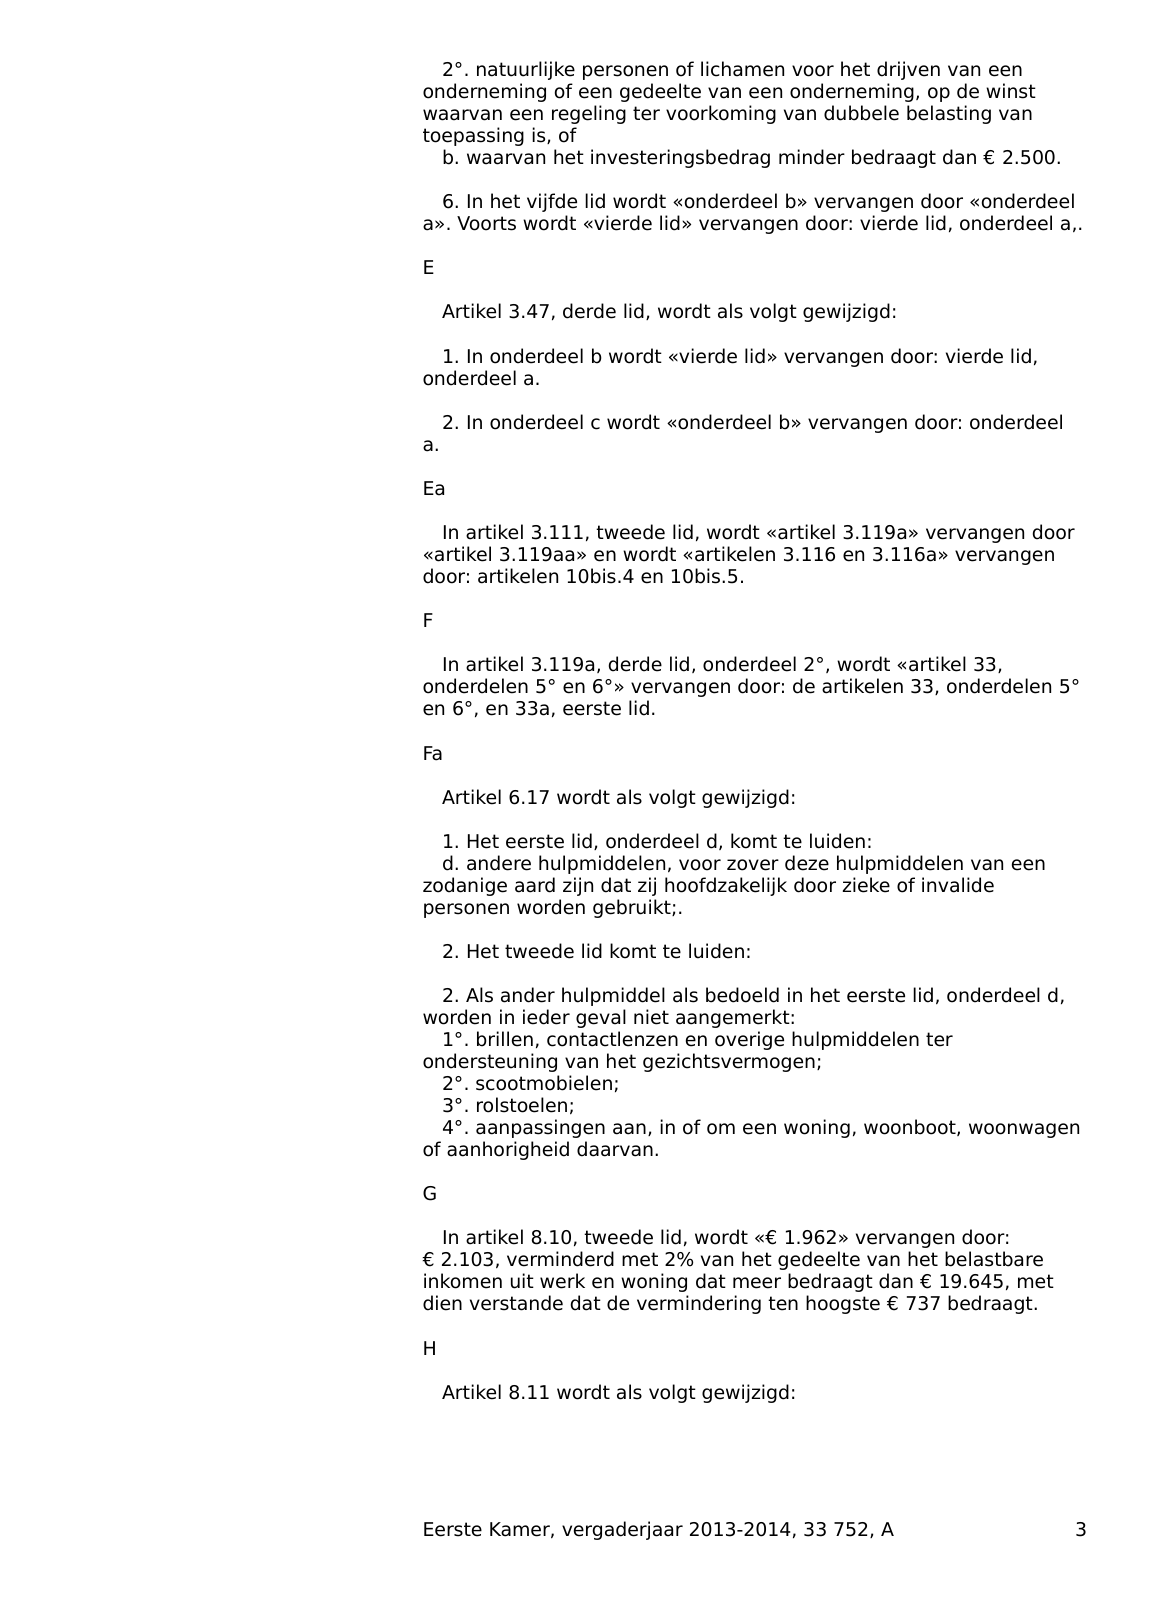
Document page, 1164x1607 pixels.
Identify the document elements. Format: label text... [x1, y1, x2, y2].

text E [422, 257, 1087, 279]
text b. waarvan het investeringsbedrag minder bedraagt dan € 2.500. [422, 147, 1087, 169]
text Artikel 3.47, derde lid, wordt als volgt gewijzigd: [422, 301, 1087, 323]
text 2. In onderdeel c wordt «onderdeel b» vervangen door: onderdeel a. [422, 412, 1087, 456]
text F [422, 610, 1087, 632]
text Fa [422, 742, 1087, 764]
text 4°. aanpassingen aan, in of om een woning, woonboot, woonwagen of aanhorigheid daarvan. [422, 1117, 1087, 1161]
text 2. Als ander hulpmiddel als bedoeld in het eerste lid, onderdeel d, worden in ieder geval niet aangemerkt: [422, 985, 1087, 1029]
text 6. In het vijfde lid wordt «onderdeel b» vervangen door «onderdeel a». Voorts wordt «vierde lid» vervangen door: vierde lid, onderdeel a,. [422, 191, 1087, 235]
text d. andere hulpmiddelen, voor zover deze hulpmiddelen van een zodanige aard zijn dat zij hoofdzakelijk door zieke of invalide personen worden gebruikt;. [422, 853, 1087, 919]
text Artikel 6.17 wordt als volgt gewijzigd: [422, 787, 1087, 809]
text In artikel 3.119a, derde lid, onderdeel 2°, wordt «artikel 33, onderdelen 5° en 6°» vervangen door: de artikelen 33, onderdelen 5° en 6°, en 33a, eerste lid. [422, 654, 1087, 720]
text Artikel 8.11 wordt als volgt gewijzigd: [422, 1382, 1087, 1403]
text G [422, 1183, 1087, 1205]
text 2°. scootmobielen; [422, 1073, 1087, 1095]
text 2. Het tweede lid komt te luiden: [422, 941, 1087, 963]
text 1. Het eerste lid, onderdeel d, komt te luiden: [422, 831, 1087, 853]
text 1°. brillen, contactlenzen en overige hulpmiddelen ter ondersteuning van het gezichtsvermogen; [422, 1029, 1087, 1073]
text In artikel 3.111, tweede lid, wordt «artikel 3.119a» vervangen door «artikel 3.119aa» en wordt «artikelen 3.116 en 3.116a» vervangen door: artikelen 10bis.4 en 10bis.5. [422, 522, 1087, 588]
text H [422, 1337, 1087, 1359]
text Ea [422, 478, 1087, 500]
text 3°. rolstoelen; [422, 1095, 1087, 1117]
text In artikel 8.10, tweede lid, wordt «€ 1.962» vervangen door: € 2.103, verminderd met 2% van het gedeelte van het belastbare inkomen uit werk en woning dat meer bedraagt dan € 19.645, met dien verstande dat de vermindering ten hoogste € 737 bedraagt. [422, 1227, 1087, 1315]
text 1. In onderdeel b wordt «vierde lid» vervangen door: vierde lid, onderdeel a. [422, 346, 1087, 389]
text 2°. natuurlijke personen of lichamen voor het drijven van een onderneming of een gedeelte van een onderneming, op de winst waarvan een regeling ter voorkoming van dubbele belasting van toepassing is, of [422, 59, 1087, 147]
